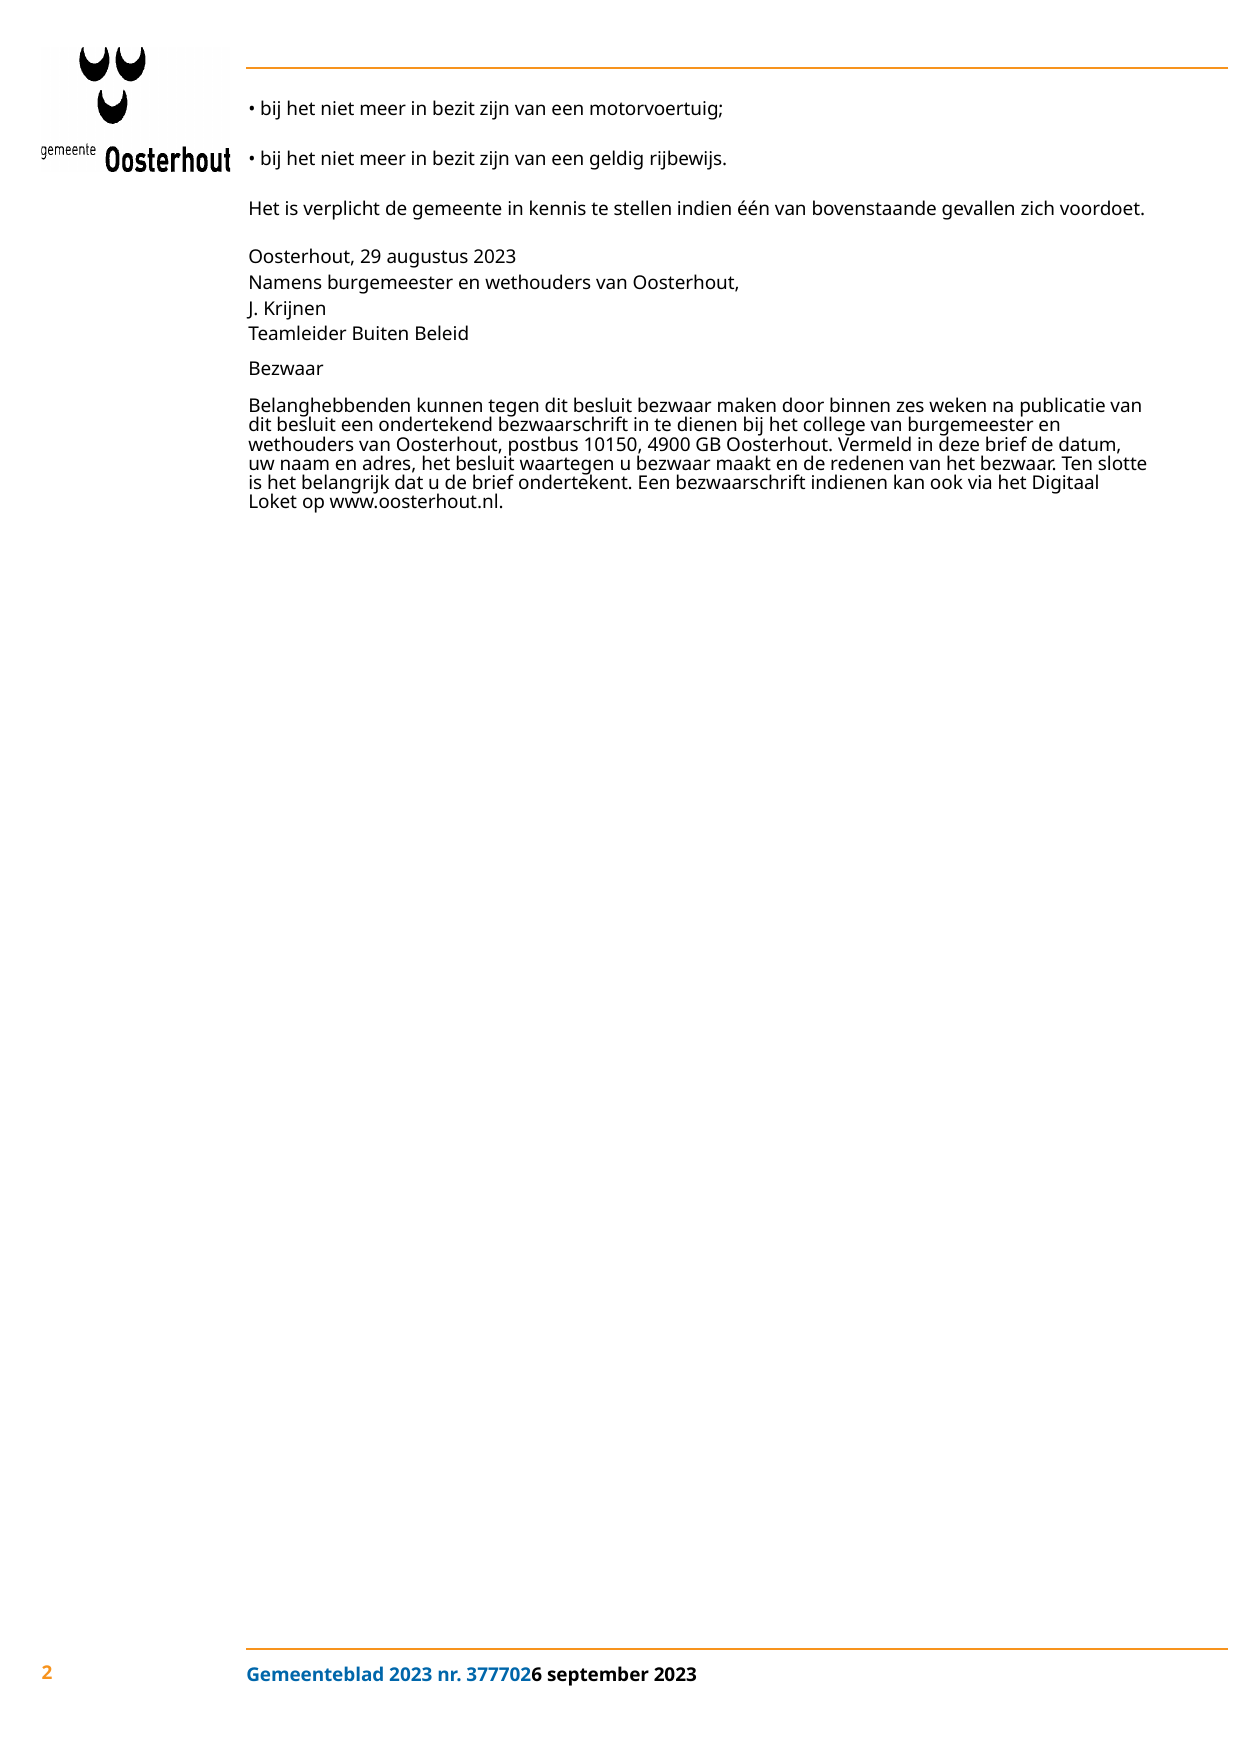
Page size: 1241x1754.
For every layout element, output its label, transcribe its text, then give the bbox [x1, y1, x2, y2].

text Namens burgemeester en wethouders van Oosterhout, [248, 269, 1152, 295]
text • bij het niet meer in bezit zijn van een motorvoertuig; [248, 95, 1152, 121]
text J. Krijnen [248, 295, 1152, 321]
text Het is verplicht de gemeente in kennis te stellen indien één van bovenstaande gevallen zich voordoet. [248, 196, 1152, 221]
text Bezwaar [248, 360, 1152, 379]
text Oosterhout, 29 augustus 2023 [248, 243, 1152, 269]
text Belanghebbenden kunnen tegen dit besluit bezwaar maken door binnen zes weken na publicatie van dit besluit een ondertekend bezwaarschrift in te dienen bij het college van burgemeester en wethouders van Oosterhout, postbus 10150, 4900 GB Oosterhout. Vermeld in deze brief de datum, uw naam en adres, het besluit waartegen u bezwaar maakt en de redenen van het bezwaar. Ten slotte is het belangrijk dat u de brief ondertekent. Een bezwaarschrift indienen kan ook via het Digitaal Loket op www.oosterhout.nl. [248, 397, 1152, 513]
picture [41, 47, 231, 172]
text • bij het niet meer in bezit zijn van een geldig rijbewijs. [248, 145, 1152, 171]
text Teamleider Buiten Beleid [248, 321, 1152, 346]
